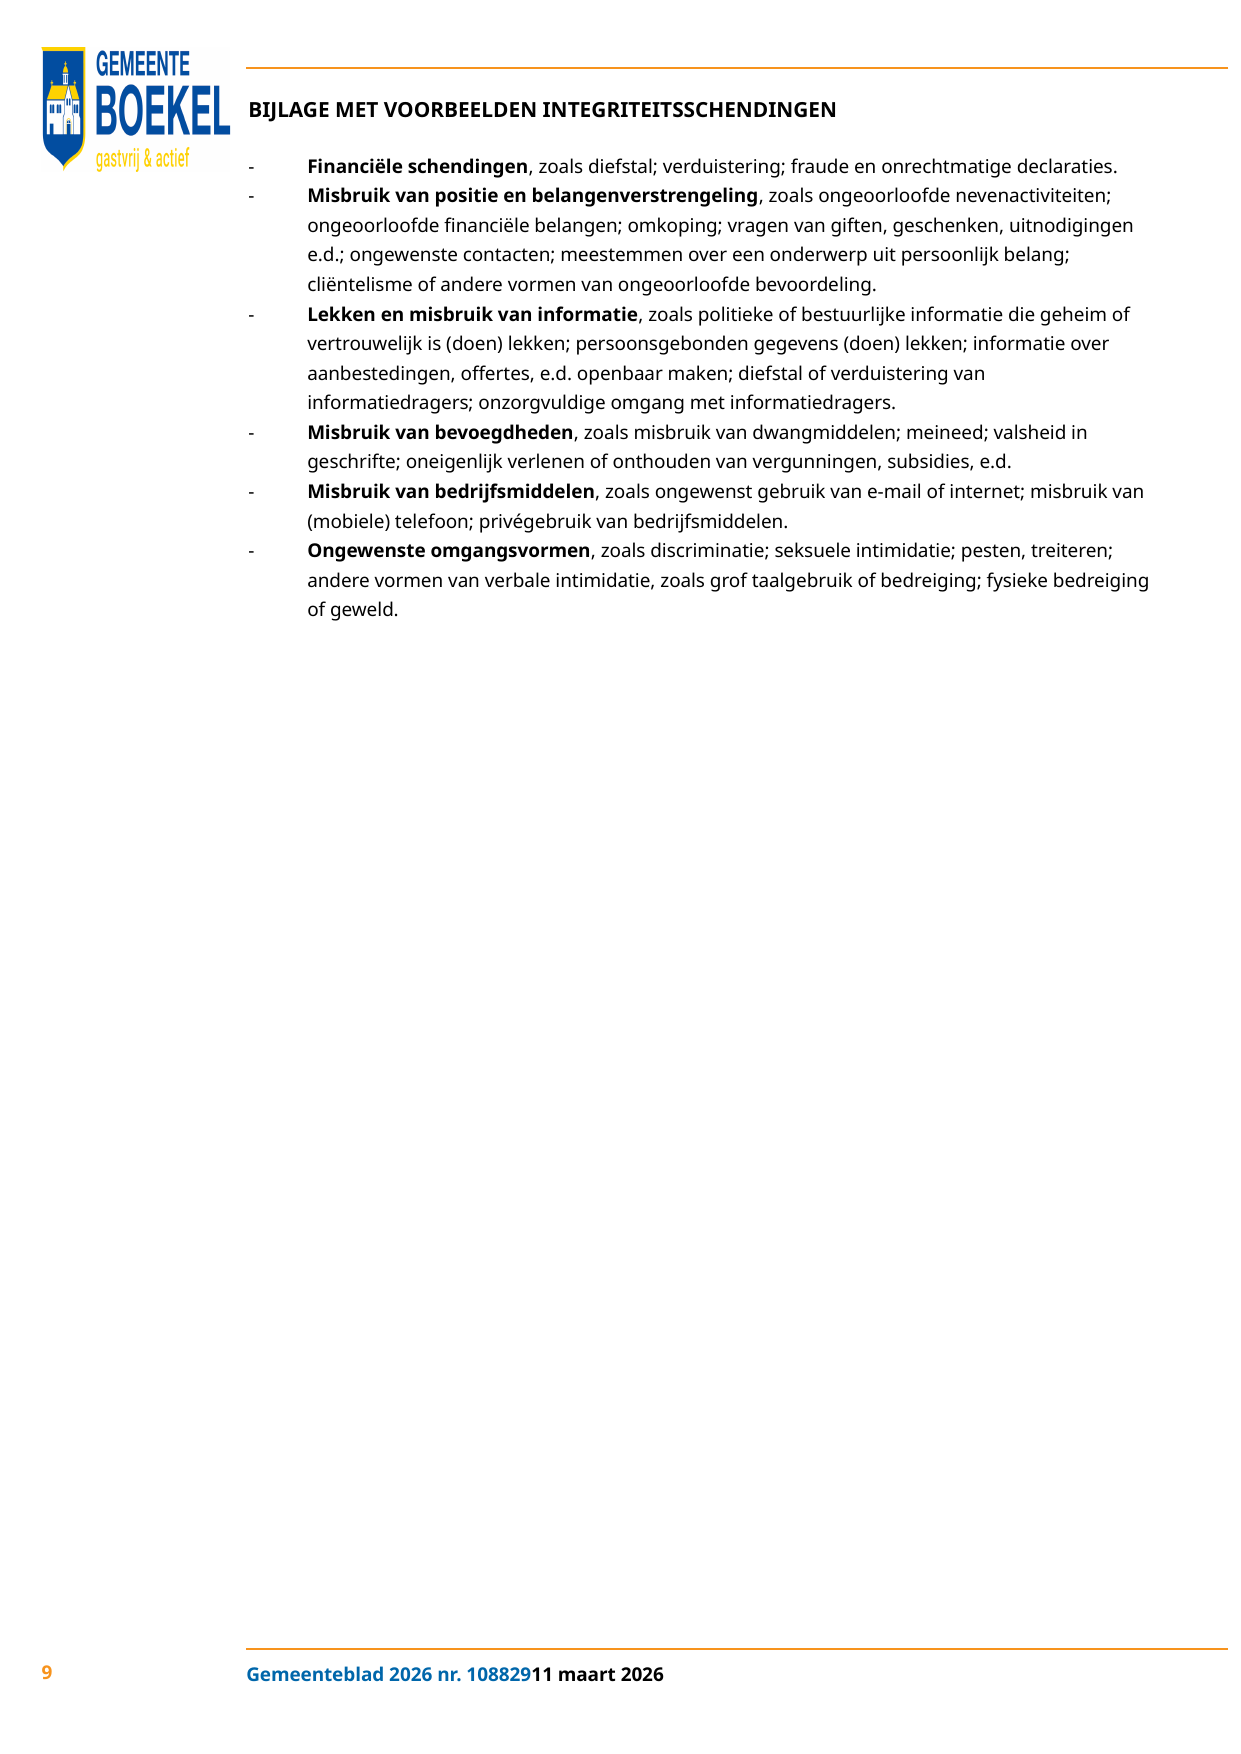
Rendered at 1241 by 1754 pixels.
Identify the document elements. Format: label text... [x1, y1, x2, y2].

picture [41, 47, 231, 172]
list Financiële schendingen, zoals diefstal; verduistering; fraude en onrechtmatige declaraties. [248, 153, 1152, 179]
list Lekken en misbruik van informatie, zoals politieke of bestuurlijke informatie die geheim of vertrouwelijk is (doen) lekken; persoonsgebonden gegevens (doen) lekken; informatie over aanbestedingen, offertes, e.d. openbaar maken; diefstal of verduistering van informatiedragers; onzorgvuldige omgang met informatiedragers. [248, 301, 1152, 415]
text BIJLAGE MET VOORBEELDEN INTEGRITEITSSCHENDINGEN [248, 95, 1152, 123]
list Ongewenste omgangsvormen, zoals discriminatie; seksuele intimidatie; pesten, treiteren; andere vormen van verbale intimidatie, zoals grof taalgebruik of bedreiging; fysieke bedreiging of geweld. [248, 537, 1152, 622]
list Misbruik van bedrijfsmiddelen, zoals ongewenst gebruik van e-mail of internet; misbruik van (mobiele) telefoon; privégebruik van bedrijfsmiddelen. [248, 478, 1152, 534]
list Misbruik van positie en belangenverstrengeling, zoals ongeoorloofde nevenactiviteiten; ongeoorloofde financiële belangen; omkoping; vragen van giften, geschenken, uitnodigingen e.d.; ongewenste contacten; meestemmen over een onderwerp uit persoonlijk belang; cliëntelisme of andere vormen van ongeoorloofde bevoordeling. [248, 182, 1152, 297]
list Misbruik van bevoegdheden, zoals misbruik van dwangmiddelen; meineed; valsheid in geschrifte; oneigenlijk verlenen of onthouden van vergunningen, subsidies, e.d. [248, 419, 1152, 474]
